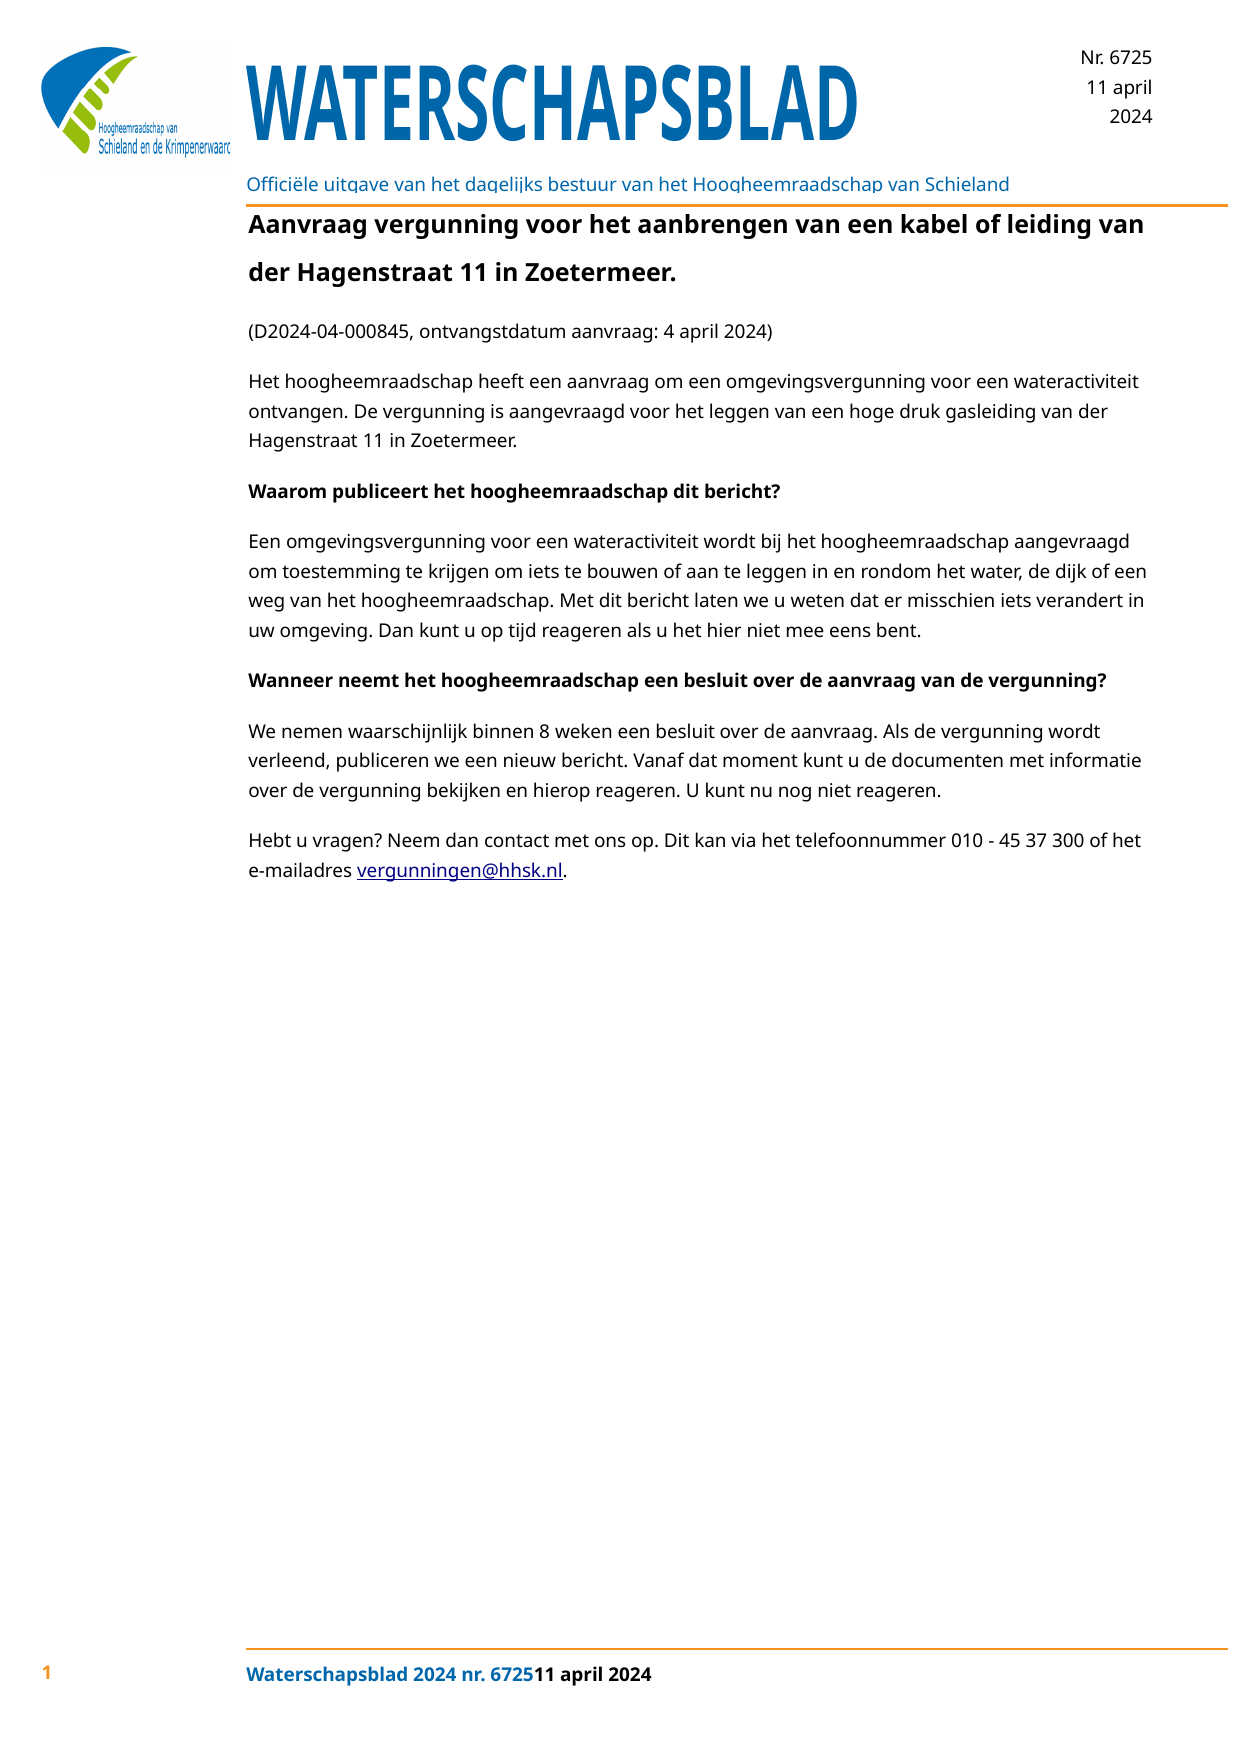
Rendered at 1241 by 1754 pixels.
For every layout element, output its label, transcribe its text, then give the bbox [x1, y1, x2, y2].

text Een omgevingsvergunning voor een wateractiviteit wordt bij het hoogheemraadschap aangevraagd om toestemming te krijgen om iets te bouwen of aan te leggen in en rondom het water, de dijk of een weg van het hoogheemraadschap. Met dit bericht laten we u weten dat er misschien iets verandert in uw omgeving. Dan kunt u op tijd reageren als u het hier niet mee eens bent. [248, 528, 1152, 643]
text Het hoogheemraadschap heeft een aanvraag om een omgevingsvergunning voor een wateractiviteit ontvangen. De vergunning is aangevraagd voor het leggen van een hoge druk gasleiding van der Hagenstraat 11 in Zoetermeer. [248, 368, 1152, 453]
text Wanneer neemt het hoogheemraadschap een besluit over de aanvraag van de vergunning? [248, 667, 1152, 693]
picture [41, 47, 231, 172]
text We nemen waarschijnlijk binnen 8 weken een besluit over de aanvraag. Als de vergunning wordt verleend, publiceren we een nieuw bericht. Vanaf dat moment kunt u de documenten met informatie over de vergunning bekijken en hierop reageren. U kunt nu nog niet reageren. [248, 718, 1152, 803]
text Aanvraag vergunning voor het aanbrengen van een kabel of leiding van der Hagenstraat 11 in Zoetermeer. [248, 207, 1152, 288]
text (D2024-04-000845, ontvangstdatum aanvraag: 4 april 2024) [248, 318, 1152, 344]
text Waarom publiceert het hoogheemraadschap dit bericht? [248, 478, 1152, 504]
text Hebt u vragen? Neem dan contact met ons op. Dit kan via het telefoonnummer 010 - 45 37 300 of het e-mailadres vergunningen@hhsk.nl. [248, 827, 1152, 883]
